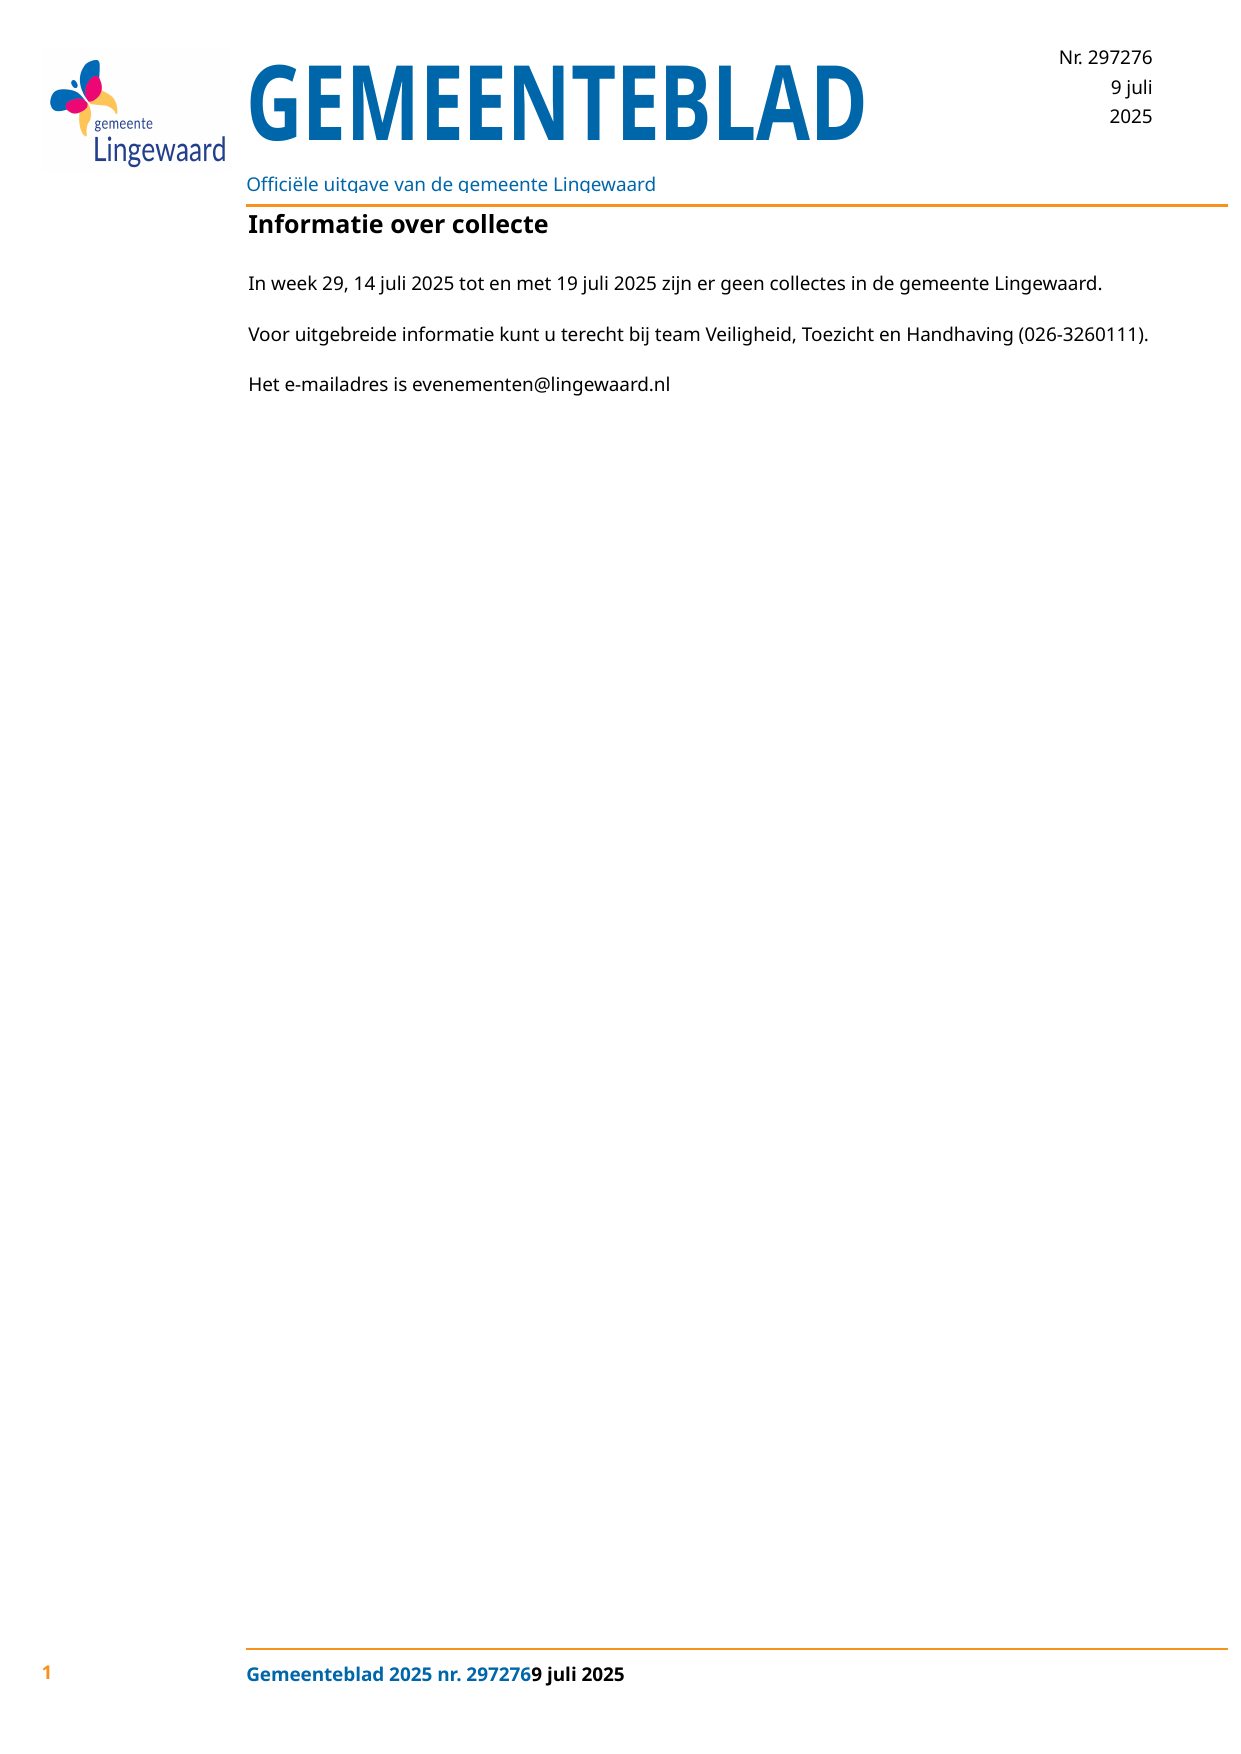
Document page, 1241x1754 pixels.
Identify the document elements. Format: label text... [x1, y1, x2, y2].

text In week 29, 14 juli 2025 tot en met 19 juli 2025 zijn er geen collectes in de gemeente Lingewaard. [248, 270, 1152, 296]
text Voor uitgebreide informatie kunt u terecht bij team Veiligheid, Toezicht en Handhaving (026-3260111). [248, 321, 1152, 346]
picture [41, 47, 231, 172]
text Informatie over collecte [248, 207, 1152, 241]
text Het e-mailadres is evenementen@lingewaard.nl [248, 371, 1152, 397]
